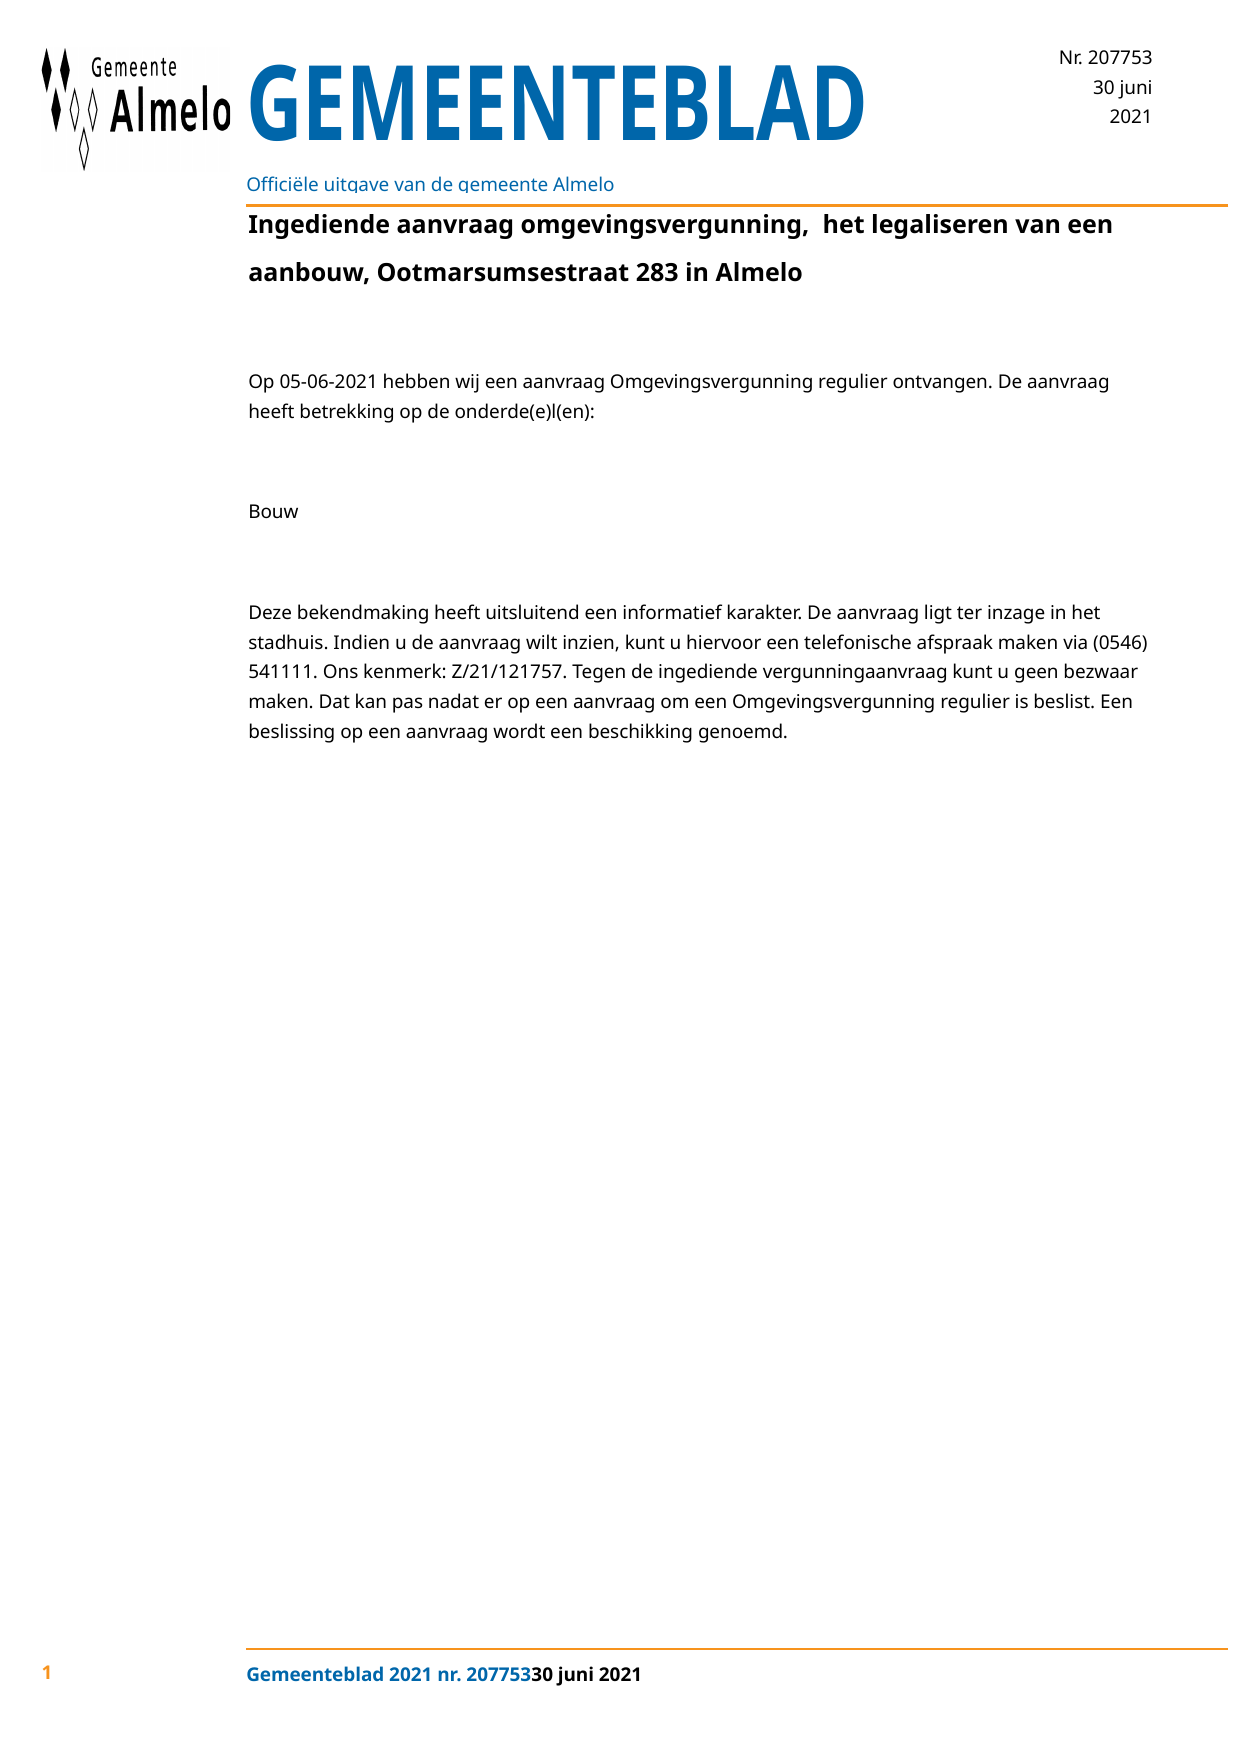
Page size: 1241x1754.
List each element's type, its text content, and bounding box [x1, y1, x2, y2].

text Bouw [248, 499, 1152, 524]
picture [41, 47, 231, 172]
text Deze bekendmaking heeft uitsluitend een informatief karakter. De aanvraag ligt ter inzage in het stadhuis. Indien u de aanvraag wilt inzien, kunt u hiervoor een telefonische afspraak maken via (0546) 541111. Ons kenmerk: Z/21/121757. Tegen de ingediende vergunningaanvraag kunt u geen bezwaar maken. Dat kan pas nadat er op een aanvraag om een Omgevingsvergunning regulier is beslist. Een beslissing op een aanvraag wordt een beschikking genoemd. [248, 599, 1152, 744]
text Ingediende aanvraag omgevingsvergunning, het legaliseren van een aanbouw, Ootmarsumsestraat 283 in Almelo [248, 207, 1152, 288]
text Op 05-06-2021 hebben wij een aanvraag Omgevingsvergunning regulier ontvangen. De aanvraag heeft betrekking op de onderde(e)l(en): [248, 368, 1152, 424]
